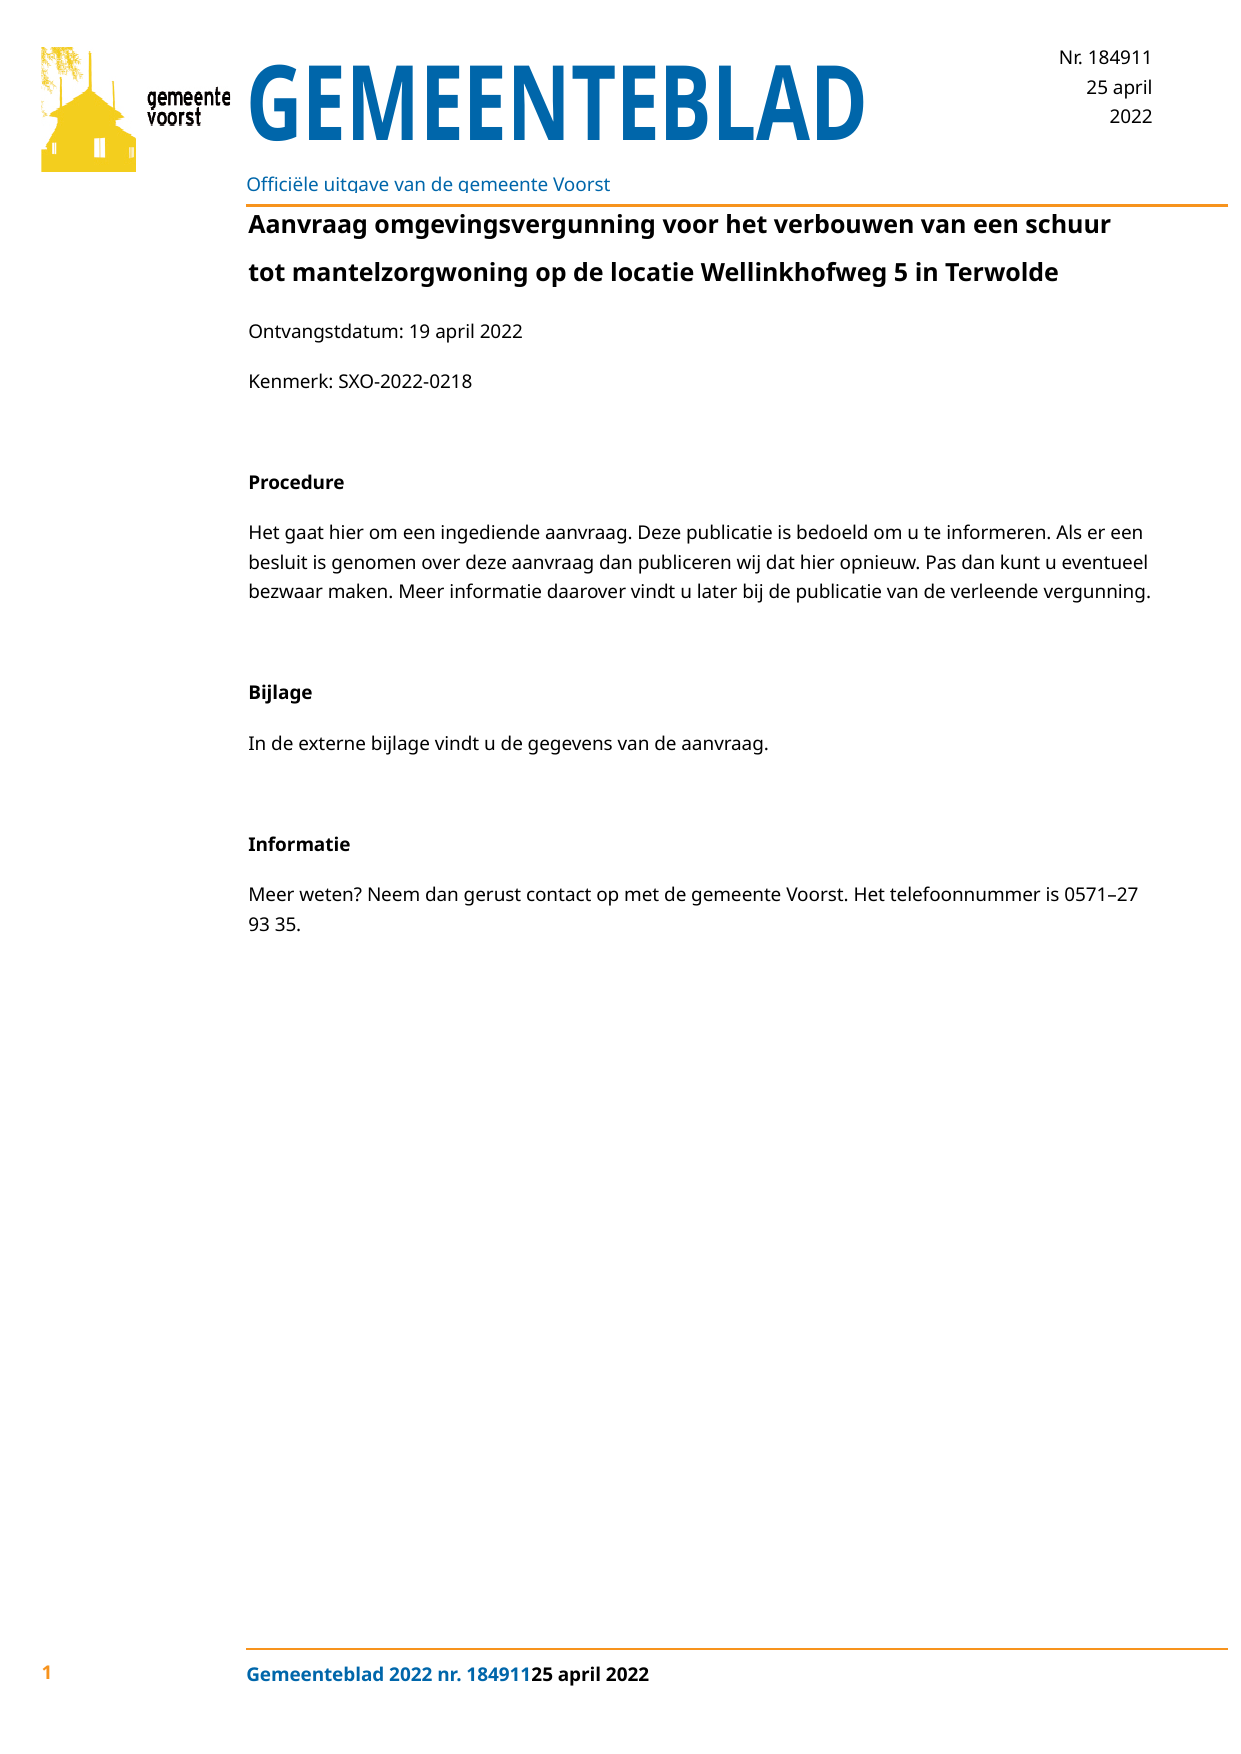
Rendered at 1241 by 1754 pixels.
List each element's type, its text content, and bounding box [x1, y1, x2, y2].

picture [41, 47, 231, 172]
text Ontvangstdatum: 19 april 2022 [248, 318, 1152, 344]
text Meer weten? Neem dan gerust contact op met de gemeente Voorst. Het telefoonnummer is 0571–27 93 35. [248, 881, 1152, 937]
text Bijlage [248, 679, 1152, 705]
text Aanvraag omgevingsvergunning voor het verbouwen van een schuur tot mantelzorgwoning op de locatie Wellinkhofweg 5 in Terwolde [248, 207, 1152, 288]
text Informatie [248, 831, 1152, 857]
text Het gaat hier om een ingediende aanvraag. Deze publicatie is bedoeld om u te informeren. Als er een besluit is genomen over deze aanvraag dan publiceren wij dat hier opnieuw. Pas dan kunt u eventueel bezwaar maken. Meer informatie daarover vindt u later bij de publicatie van de verleende vergunning. [248, 519, 1152, 604]
text In de externe bijlage vindt u de gegevens van de aanvraag. [248, 730, 1152, 756]
text Kenmerk: SXO-2022-0218 [248, 368, 1152, 394]
text Procedure [248, 469, 1152, 495]
